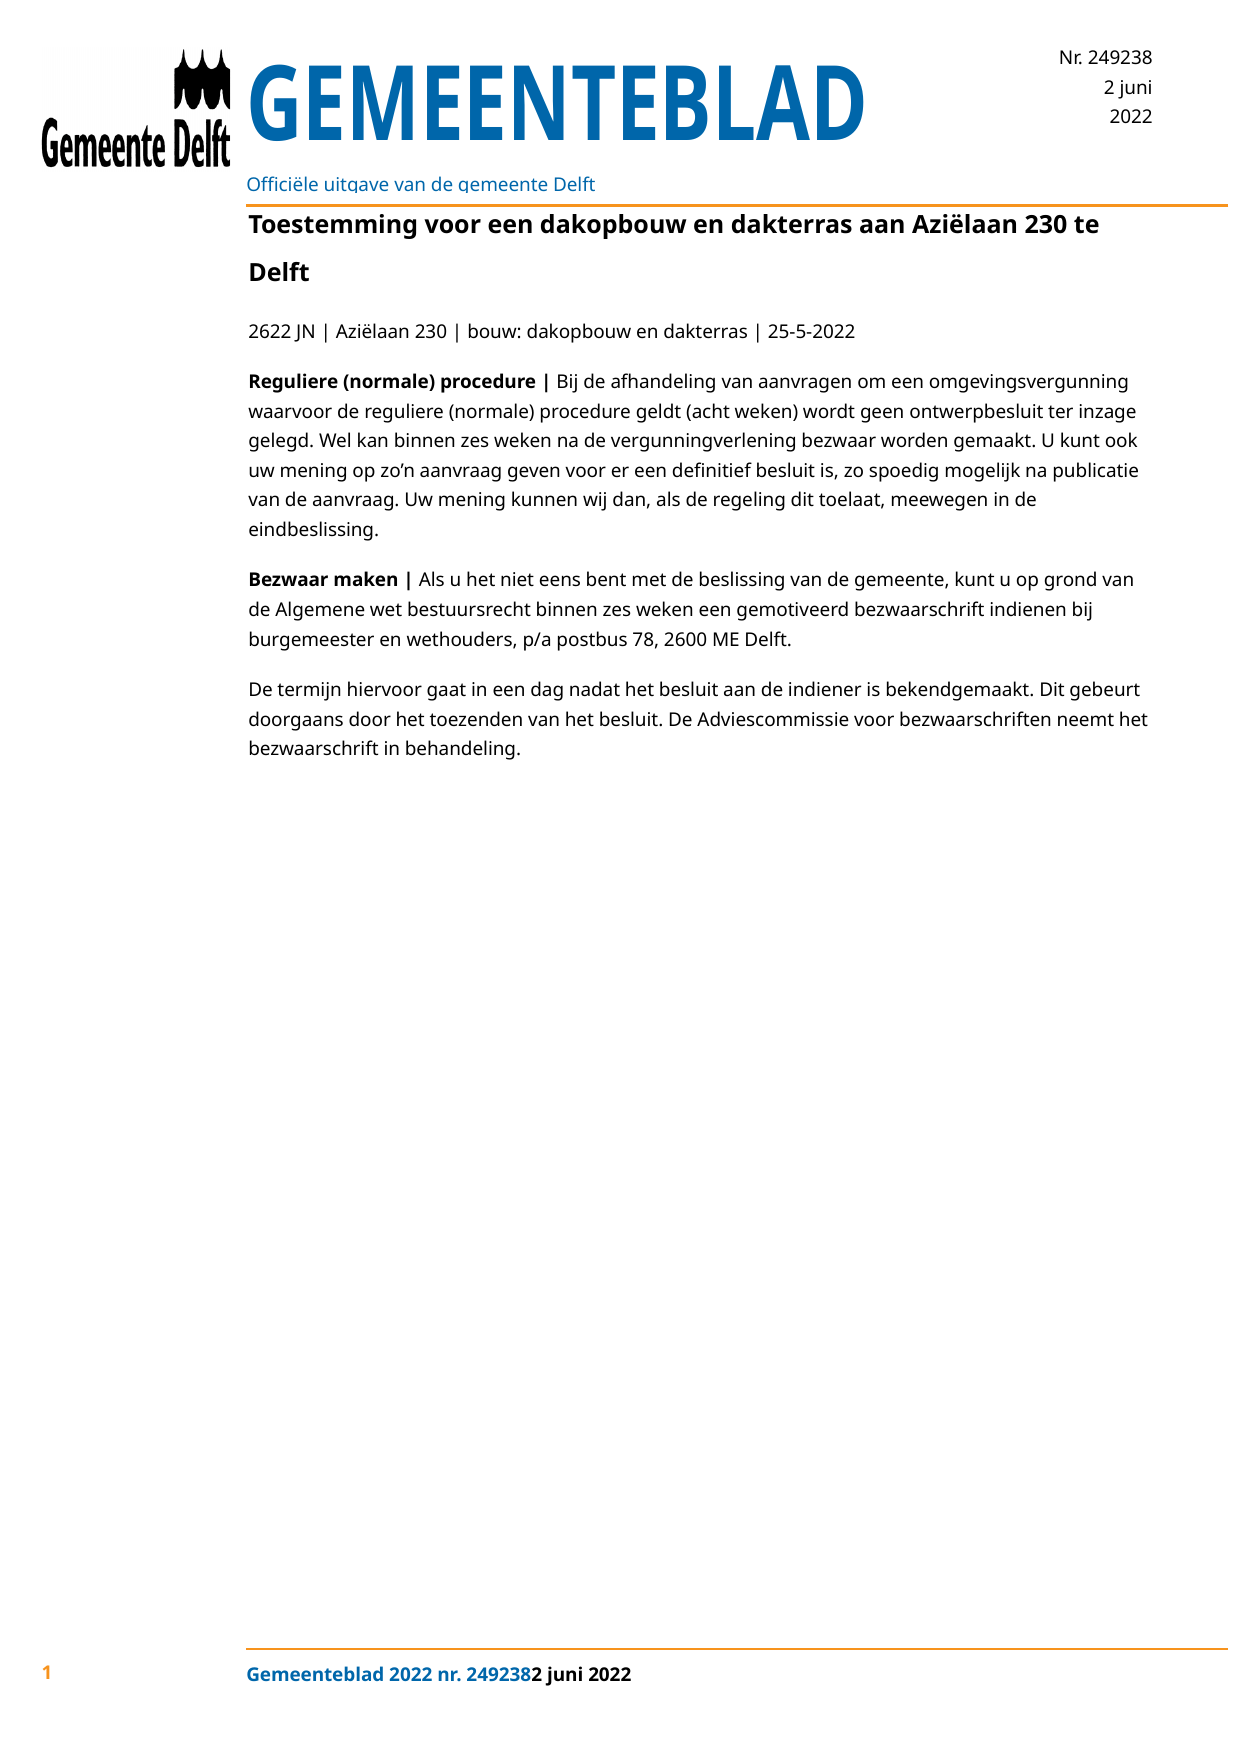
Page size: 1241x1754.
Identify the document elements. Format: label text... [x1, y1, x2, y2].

text De termijn hiervoor gaat in een dag nadat het besluit aan de indiener is bekendgemaakt. Dit gebeurt doorgaans door het toezenden van het besluit. De Adviescommissie voor bezwaarschriften neemt het bezwaarschrift in behandeling. [248, 676, 1152, 761]
text Reguliere (normale) procedure | Bij de afhandeling van aanvragen om een omgevingsvergunning waarvoor de reguliere (normale) procedure geldt (acht weken) wordt geen ontwerpbesluit ter inzage gelegd. Wel kan binnen zes weken na de vergunningverlening bezwaar worden gemaakt. U kunt ook uw mening op zo’n aanvraag geven voor er een definitief besluit is, zo spoedig mogelijk na publicatie van de aanvraag. Uw mening kunnen wij dan, als de regeling dit toelaat, meewegen in de eindbeslissing. [248, 368, 1152, 542]
text Bezwaar maken | Als u het niet eens bent met de beslissing van de gemeente, kunt u op grond van de Algemene wet bestuursrecht binnen zes weken een gemotiveerd bezwaarschrift indienen bij burgemeester en wethouders, p/a postbus 78, 2600 ME Delft. [248, 567, 1152, 652]
text 2622 JN | Aziëlaan 230 | bouw: dakopbouw en dakterras | 25-5-2022 [248, 318, 1152, 344]
text Toestemming voor een dakopbouw en dakterras aan Aziëlaan 230 te Delft [248, 207, 1152, 288]
picture [41, 47, 231, 172]
